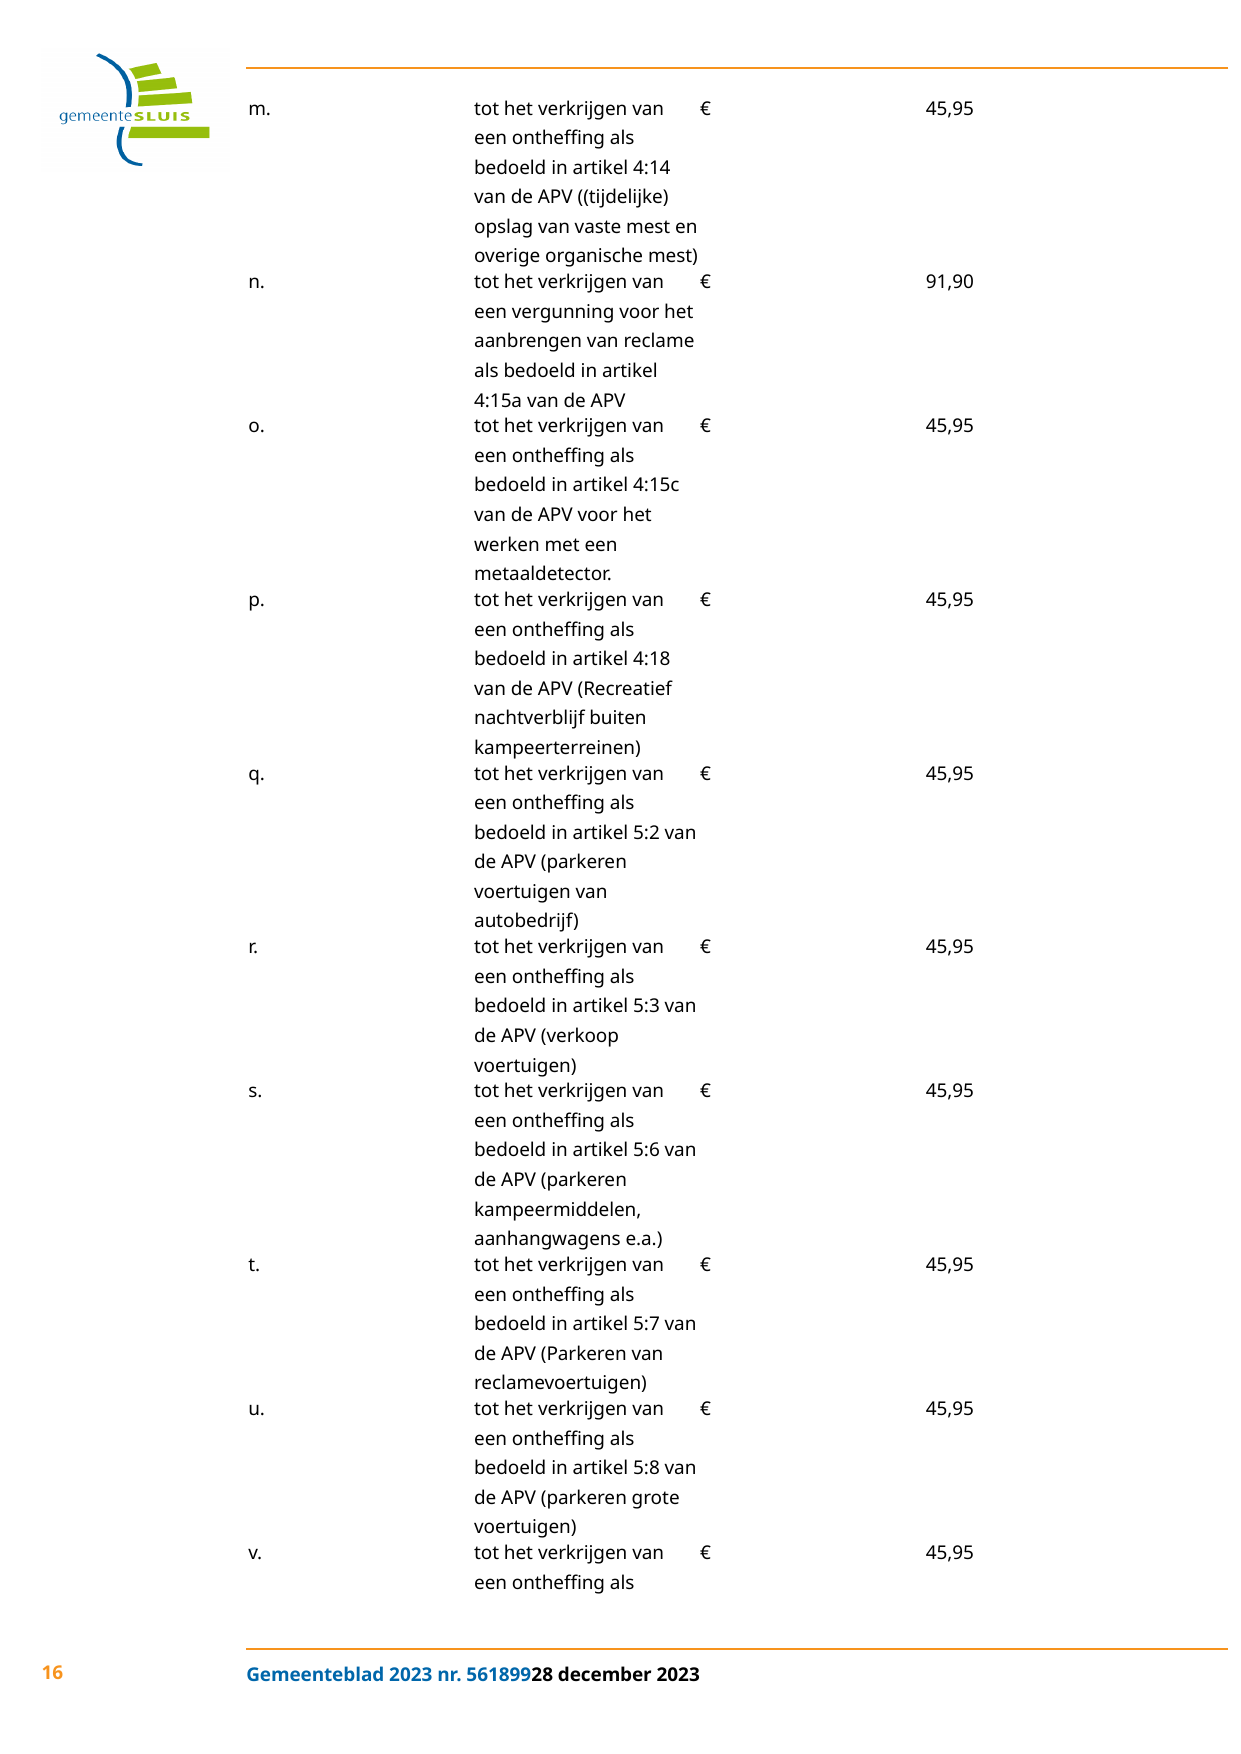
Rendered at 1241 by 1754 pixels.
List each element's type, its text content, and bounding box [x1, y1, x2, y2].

table_cell tot het verkrijgen van een ontheffing als bedoeld in artikel 5:6 van de APV (parkeren kampeermiddelen, aanhangwagens e.a.) [474, 1078, 700, 1251]
table_cell 91,90 [926, 269, 1152, 412]
table_cell tot het verkrijgen van een ontheffing als bedoeld in artikel 4:18 van de APV (Recreatief nachtverblijf buiten kampeerterreinen) [474, 586, 700, 760]
table_cell € [700, 1251, 926, 1395]
table_cell 45,95 [926, 1395, 1152, 1539]
table_cell € [700, 586, 926, 760]
table_cell € [700, 934, 926, 1077]
table_cell v. [248, 1539, 474, 1594]
table_cell € [700, 760, 926, 933]
table_cell tot het verkrijgen van een ontheffing als bedoeld in artikel 4:14 van de APV ((tijdelijke) opslag van vaste mest en overige organische mest) [474, 95, 700, 268]
table_cell t. [248, 1251, 474, 1395]
table_cell n. [248, 269, 474, 412]
table_cell tot het verkrijgen van een ontheffing als bedoeld in artikel 5:8 van de APV (parkeren grote voertuigen) [474, 1395, 700, 1539]
table_cell p. [248, 586, 474, 760]
table_cell s. [248, 1078, 474, 1251]
table_cell 45,95 [926, 934, 1152, 1077]
table_cell tot het verkrijgen van een ontheffing als bedoeld in artikel 4:15c van de APV voor het werken met een metaaldetector. [474, 413, 700, 586]
table_cell € [700, 1078, 926, 1251]
table_cell 45,95 [926, 1078, 1152, 1251]
table_cell 45,95 [926, 586, 1152, 760]
table_cell tot het verkrijgen van een ontheffing als bedoeld in artikel 5:2 van de APV (parkeren voertuigen van autobedrijf) [474, 760, 700, 933]
table_cell 45,95 [926, 1251, 1152, 1395]
table_cell € [700, 1539, 926, 1594]
table_cell o. [248, 413, 474, 586]
table_cell 45,95 [926, 1539, 1152, 1594]
table_cell q. [248, 760, 474, 933]
table_cell 45,95 [926, 95, 1152, 268]
table_cell € [700, 269, 926, 412]
table_cell tot het verkrijgen van een ontheffing als [474, 1539, 700, 1594]
picture [41, 47, 231, 172]
table_cell r. [248, 934, 474, 1077]
table_cell tot het verkrijgen van een ontheffing als bedoeld in artikel 5:3 van de APV (verkoop voertuigen) [474, 934, 700, 1077]
table_cell u. [248, 1395, 474, 1539]
table_cell € [700, 95, 926, 268]
table_cell m. [248, 95, 474, 268]
table_cell tot het verkrijgen van een vergunning voor het aanbrengen van reclame als bedoeld in artikel 4:15a van de APV [474, 269, 700, 412]
table_cell 45,95 [926, 413, 1152, 586]
table_cell € [700, 413, 926, 586]
table_cell € [700, 1395, 926, 1539]
table_cell tot het verkrijgen van een ontheffing als bedoeld in artikel 5:7 van de APV (Parkeren van reclamevoertuigen) [474, 1251, 700, 1395]
table_cell 45,95 [926, 760, 1152, 933]
